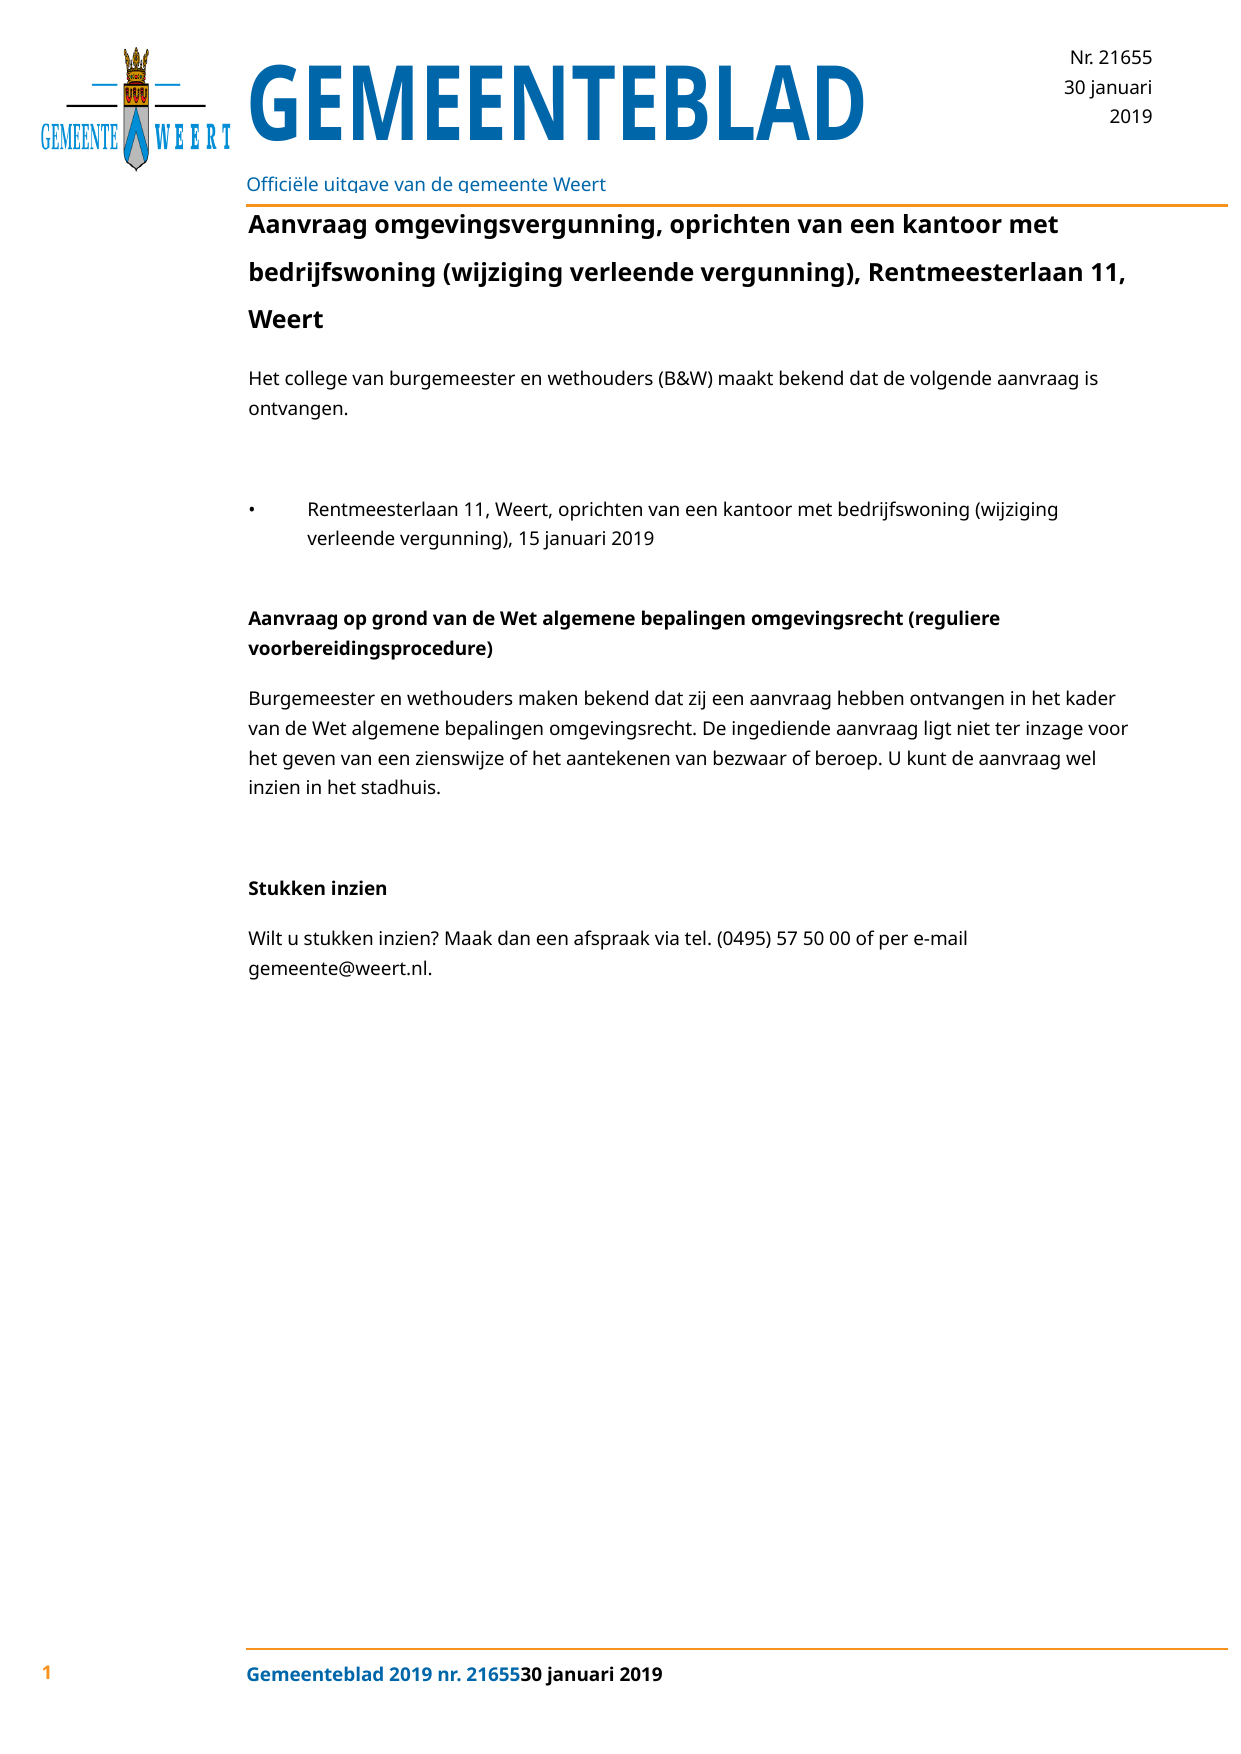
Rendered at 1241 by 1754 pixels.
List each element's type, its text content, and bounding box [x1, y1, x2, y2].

text Het college van burgemeester en wethouders (B&W) maakt bekend dat de volgende aanvraag is ontvangen. [248, 366, 1152, 421]
text Wilt u stukken inzien? Maak dan een afspraak via tel. (0495) 57 50 00 of per e-mail gemeente@weert.nl. [248, 926, 1152, 981]
text Stukken inzien [248, 875, 1152, 901]
text Burgemeester en wethouders maken bekend dat zij een aanvraag hebben ontvangen in het kader van de Wet algemene bepalingen omgevingsrecht. De ingediende aanvraag ligt niet ter inzage voor het geven van een zienswijze of het aantekenen van bezwaar of beroep. U kunt de aanvraag wel inzien in het stadhuis. [248, 686, 1152, 800]
list Rentmeesterlaan 11, Weert, oprichten van een kantoor met bedrijfswoning (wijziging verleende vergunning), 15 januari 2019 [248, 496, 1152, 551]
text Aanvraag op grond van de Wet algemene bepalingen omgevingsrecht (reguliere voorbereidingsprocedure) [248, 606, 1152, 661]
text Aanvraag omgevingsvergunning, oprichten van een kantoor met bedrijfswoning (wijziging verleende vergunning), Rentmeesterlaan 11, Weert [248, 207, 1152, 336]
picture [41, 47, 231, 172]
